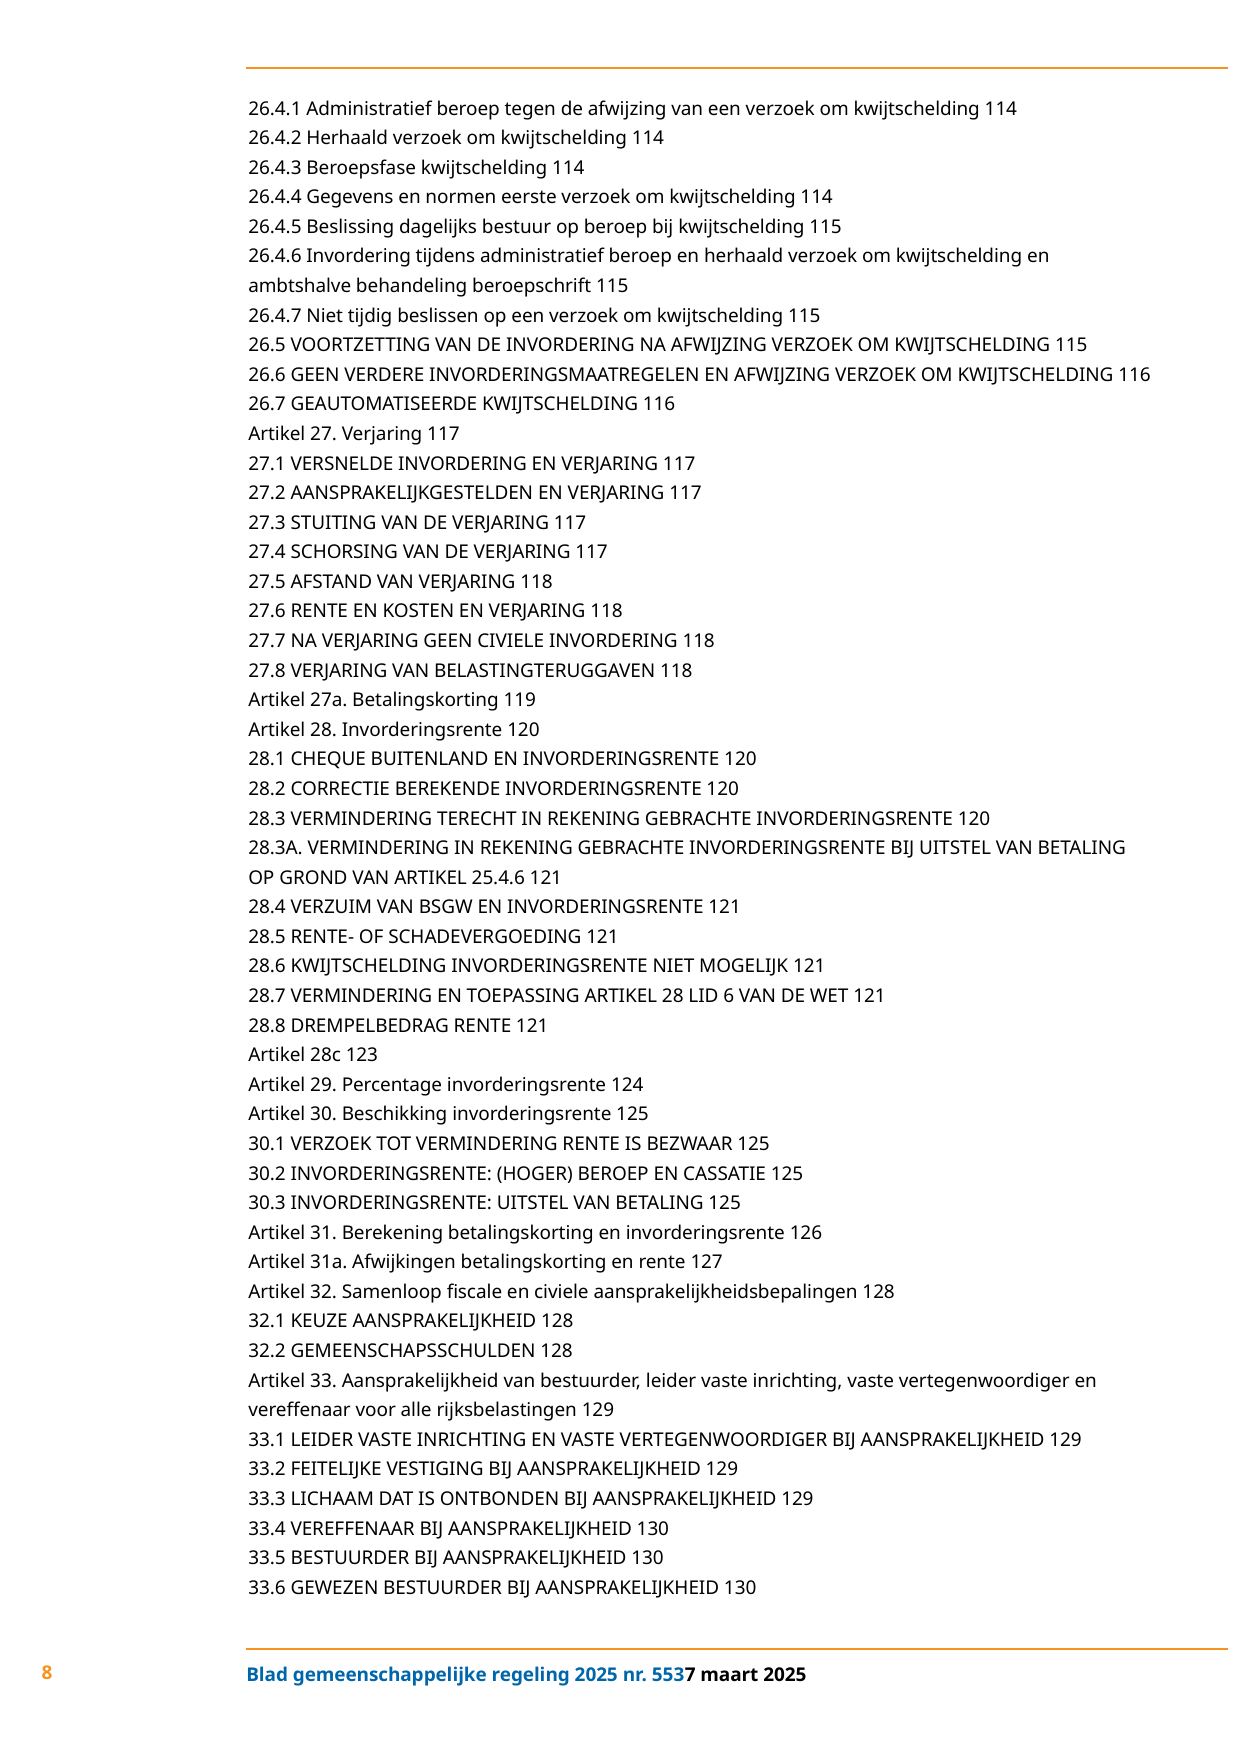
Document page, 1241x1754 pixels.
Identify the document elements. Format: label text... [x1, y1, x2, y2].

text Artikel 27. Verjaring 117 [248, 420, 1152, 446]
text 33.3 LICHAAM DAT IS ONTBONDEN BIJ AANSPRAKELIJKHEID 129 [248, 1485, 1152, 1511]
text 26.4.4 Gegevens en normen eerste verzoek om kwijtschelding 114 [248, 183, 1152, 209]
text 28.3A. VERMINDERING IN REKENING GEBRACHTE INVORDERINGSRENTE BIJ UITSTEL VAN BETALING OP GROND VAN ARTIKEL 25.4.6 121 [248, 834, 1152, 890]
text Artikel 31a. Afwijkingen betalingskorting en rente 127 [248, 1248, 1152, 1274]
text 33.6 GEWEZEN BESTUURDER BIJ AANSPRAKELIJKHEID 130 [248, 1574, 1152, 1600]
text 27.2 AANSPRAKELIJKGESTELDEN EN VERJARING 117 [248, 479, 1152, 505]
text 26.5 VOORTZETTING VAN DE INVORDERING NA AFWIJZING VERZOEK OM KWIJTSCHELDING 115 [248, 331, 1152, 357]
text 26.4.3 Beroepsfase kwijtschelding 114 [248, 154, 1152, 180]
text 26.4.2 Herhaald verzoek om kwijtschelding 114 [248, 124, 1152, 150]
text 27.1 VERSNELDE INVORDERING EN VERJARING 117 [248, 450, 1152, 476]
text 28.2 CORRECTIE BEREKENDE INVORDERINGSRENTE 120 [248, 775, 1152, 801]
text 28.4 VERZUIM VAN BSGW EN INVORDERINGSRENTE 121 [248, 893, 1152, 919]
text 32.1 KEUZE AANSPRAKELIJKHEID 128 [248, 1308, 1152, 1333]
text 30.1 VERZOEK TOT VERMINDERING RENTE IS BEZWAAR 125 [248, 1130, 1152, 1156]
text Artikel 32. Samenloop fiscale en civiele aansprakelijkheidsbepalingen 128 [248, 1278, 1152, 1304]
text 27.7 NA VERJARING GEEN CIVIELE INVORDERING 118 [248, 627, 1152, 653]
text 28.7 VERMINDERING EN TOEPASSING ARTIKEL 28 LID 6 VAN DE WET 121 [248, 982, 1152, 1008]
text Artikel 28. Invorderingsrente 120 [248, 716, 1152, 742]
text 30.3 INVORDERINGSRENTE: UITSTEL VAN BETALING 125 [248, 1189, 1152, 1215]
text 28.3 VERMINDERING TERECHT IN REKENING GEBRACHTE INVORDERINGSRENTE 120 [248, 805, 1152, 831]
text 27.5 AFSTAND VAN VERJARING 118 [248, 568, 1152, 594]
text 26.4.7 Niet tijdig beslissen op een verzoek om kwijtschelding 115 [248, 302, 1152, 328]
text 33.4 VEREFFENAAR BIJ AANSPRAKELIJKHEID 130 [248, 1515, 1152, 1541]
text 26.4.6 Invordering tijdens administratief beroep en herhaald verzoek om kwijtschelding en ambtshalve behandeling beroepschrift 115 [248, 243, 1152, 298]
text 26.4.1 Administratief beroep tegen de afwijzing van een verzoek om kwijtschelding 114 [248, 95, 1152, 121]
text 33.5 BESTUURDER BIJ AANSPRAKELIJKHEID 130 [248, 1544, 1152, 1570]
text 28.5 RENTE- OF SCHADEVERGOEDING 121 [248, 923, 1152, 949]
text 28.8 DREMPELBEDRAG RENTE 121 [248, 1012, 1152, 1038]
text Artikel 27a. Betalingskorting 119 [248, 686, 1152, 712]
text 28.1 CHEQUE BUITENLAND EN INVORDERINGSRENTE 120 [248, 746, 1152, 771]
text 28.6 KWIJTSCHELDING INVORDERINGSRENTE NIET MOGELIJK 121 [248, 953, 1152, 978]
text Artikel 28c 123 [248, 1041, 1152, 1067]
text 33.1 LEIDER VASTE INRICHTING EN VASTE VERTEGENWOORDIGER BIJ AANSPRAKELIJKHEID 129 [248, 1426, 1152, 1452]
text 33.2 FEITELIJKE VESTIGING BIJ AANSPRAKELIJKHEID 129 [248, 1456, 1152, 1481]
text Artikel 33. Aansprakelijkheid van bestuurder, leider vaste inrichting, vaste vertegenwoordiger en vereffenaar voor alle rijksbelastingen 129 [248, 1367, 1152, 1422]
text 27.4 SCHORSING VAN DE VERJARING 117 [248, 538, 1152, 564]
text 30.2 INVORDERINGSRENTE: (HOGER) BEROEP EN CASSATIE 125 [248, 1160, 1152, 1186]
text 26.7 GEAUTOMATISEERDE KWIJTSCHELDING 116 [248, 391, 1152, 416]
text 32.2 GEMEENSCHAPSSCHULDEN 128 [248, 1337, 1152, 1363]
text Artikel 29. Percentage invorderingsrente 124 [248, 1071, 1152, 1097]
text 26.6 GEEN VERDERE INVORDERINGSMAATREGELEN EN AFWIJZING VERZOEK OM KWIJTSCHELDING 116 [248, 361, 1152, 387]
text 27.3 STUITING VAN DE VERJARING 117 [248, 509, 1152, 535]
text Artikel 31. Berekening betalingskorting en invorderingsrente 126 [248, 1219, 1152, 1245]
picture [41, 47, 231, 172]
text 27.8 VERJARING VAN BELASTINGTERUGGAVEN 118 [248, 657, 1152, 683]
text 27.6 RENTE EN KOSTEN EN VERJARING 118 [248, 598, 1152, 623]
text 26.4.5 Beslissing dagelijks bestuur op beroep bij kwijtschelding 115 [248, 213, 1152, 239]
text Artikel 30. Beschikking invorderingsrente 125 [248, 1101, 1152, 1126]
